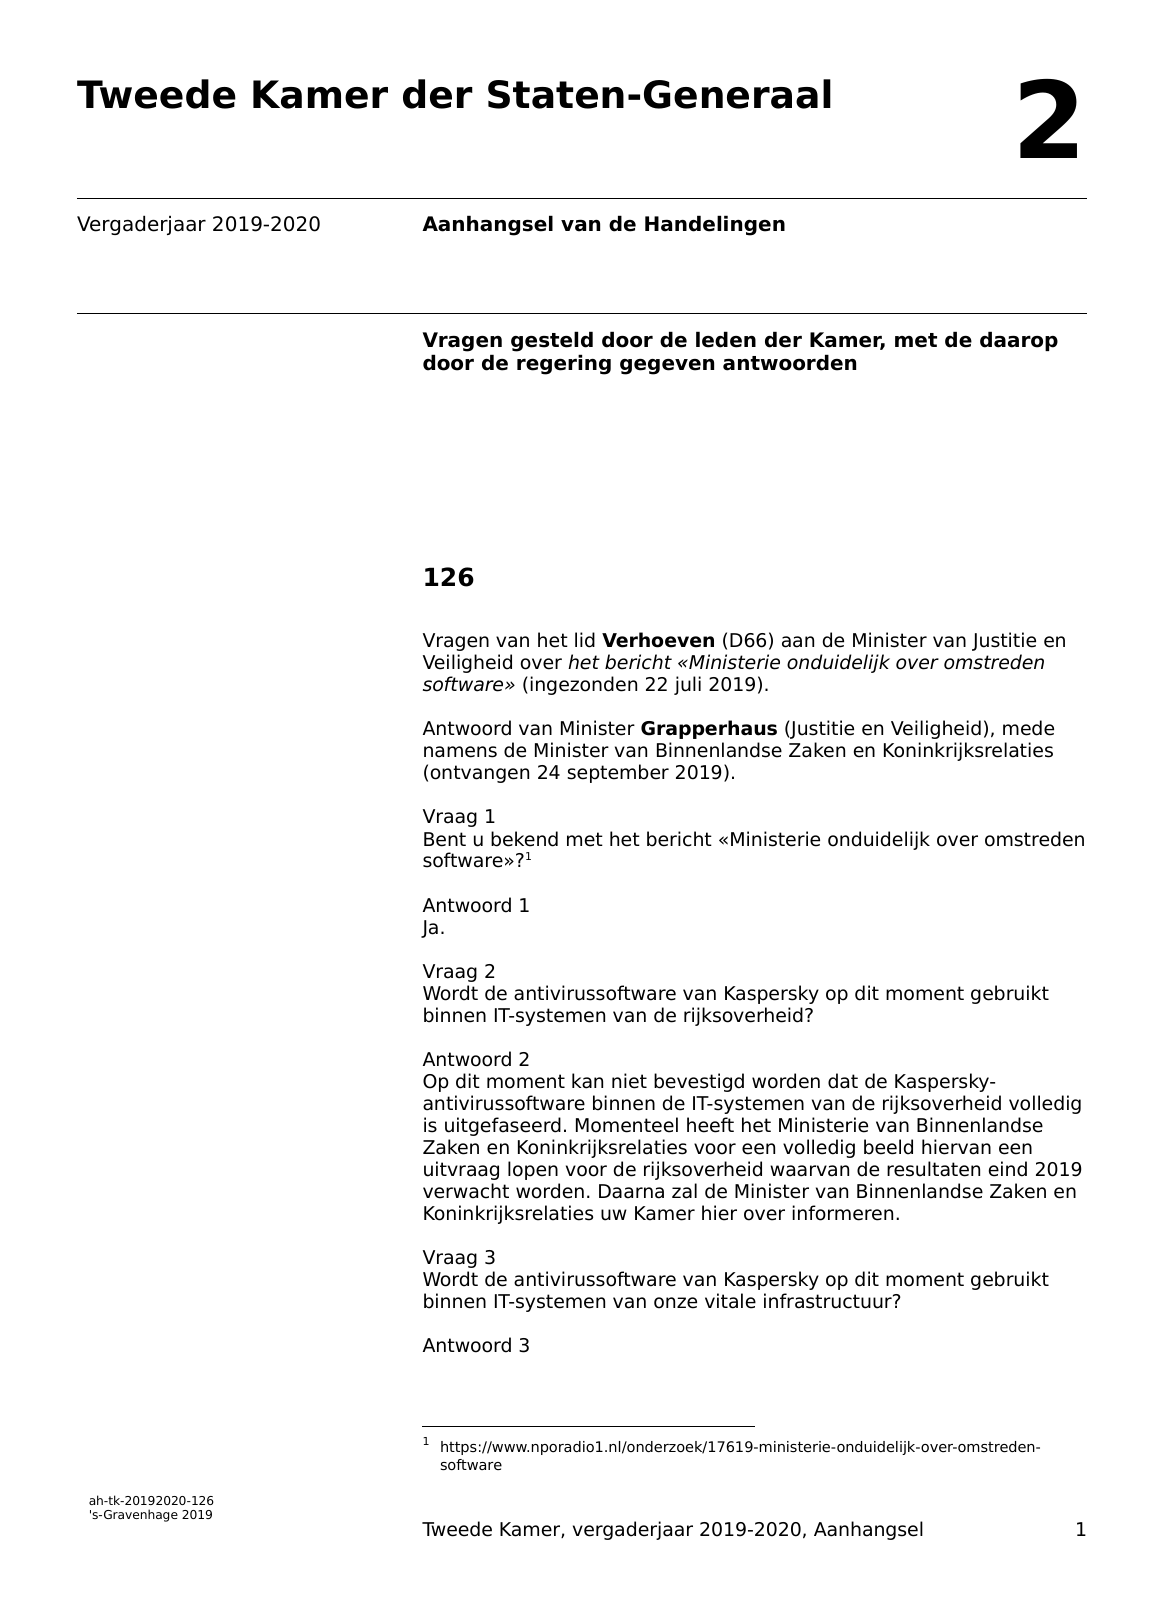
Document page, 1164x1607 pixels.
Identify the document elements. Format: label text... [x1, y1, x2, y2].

text Vraag 1 [422, 806, 1087, 828]
text Ja. [422, 917, 1087, 938]
text Vragen van het lid Verhoeven (D66) aan de Minister van Justitie en Veiligheid over het bericht «Ministerie onduidelijk over omstreden software» (ingezonden 22 juli 2019). [422, 630, 1087, 696]
text Wordt de antivirussoftware van Kaspersky op dit moment gebruikt binnen IT-systemen van onze vitale infrastructuur? [422, 1269, 1087, 1313]
text Vraag 2 [422, 961, 1087, 983]
table_cell Aanhangsel van de Handelingen [422, 199, 1087, 313]
text Vraag 3 [422, 1247, 1087, 1269]
table_cell [77, 314, 422, 375]
text Bent u bekend met het bericht «Ministerie onduidelijk over omstreden software»? [422, 828, 1087, 872]
text Antwoord van Minister Grapperhaus (Justitie en Veiligheid), mede namens de Minister van Binnenlandse Zaken en Koninkrijksrelaties (ontvangen 24 september 2019). [422, 718, 1087, 784]
text Antwoord 1 [422, 894, 1087, 917]
text Op dit moment kan niet bevestigd worden dat de Kaspersky-antivirussoftware binnen de IT-systemen van de rijksoverheid volledig is uitgefaseerd. Momenteel heeft het Ministerie van Binnenlandse Zaken en Koninkrijksrelaties voor een volledig beeld hiervan een uitvraag lopen voor de rijksoverheid waarvan de resultaten eind 2019 verwacht worden. Daarna zal de Minister van Binnenlandse Zaken en Koninkrijksrelaties uw Kamer hier over informeren. [422, 1071, 1087, 1225]
text https://www.nporadio1.nl/onderzoek/17619-ministerie-onduidelijk-over-omstreden-software [422, 1435, 1087, 1474]
table_cell Vergaderjaar 2019-2020 [77, 199, 422, 313]
text 126 [422, 563, 1087, 592]
text Antwoord 2 [422, 1049, 1087, 1071]
text ah-tk-20192020-126 [88, 1494, 323, 1508]
text 's-Gravenhage 2019 [88, 1508, 323, 1522]
table_cell Vragen gesteld door de leden der Kamer, met de daarop door de regering gegeven antwoorden [422, 314, 1087, 375]
text Wordt de antivirussoftware van Kaspersky op dit moment gebruikt binnen IT-systemen van de rijksoverheid? [422, 983, 1087, 1027]
text Antwoord 3 [422, 1335, 1087, 1357]
table_header 2 [886, 59, 1087, 198]
table_header Tweede Kamer der Staten-Generaal [77, 59, 886, 198]
